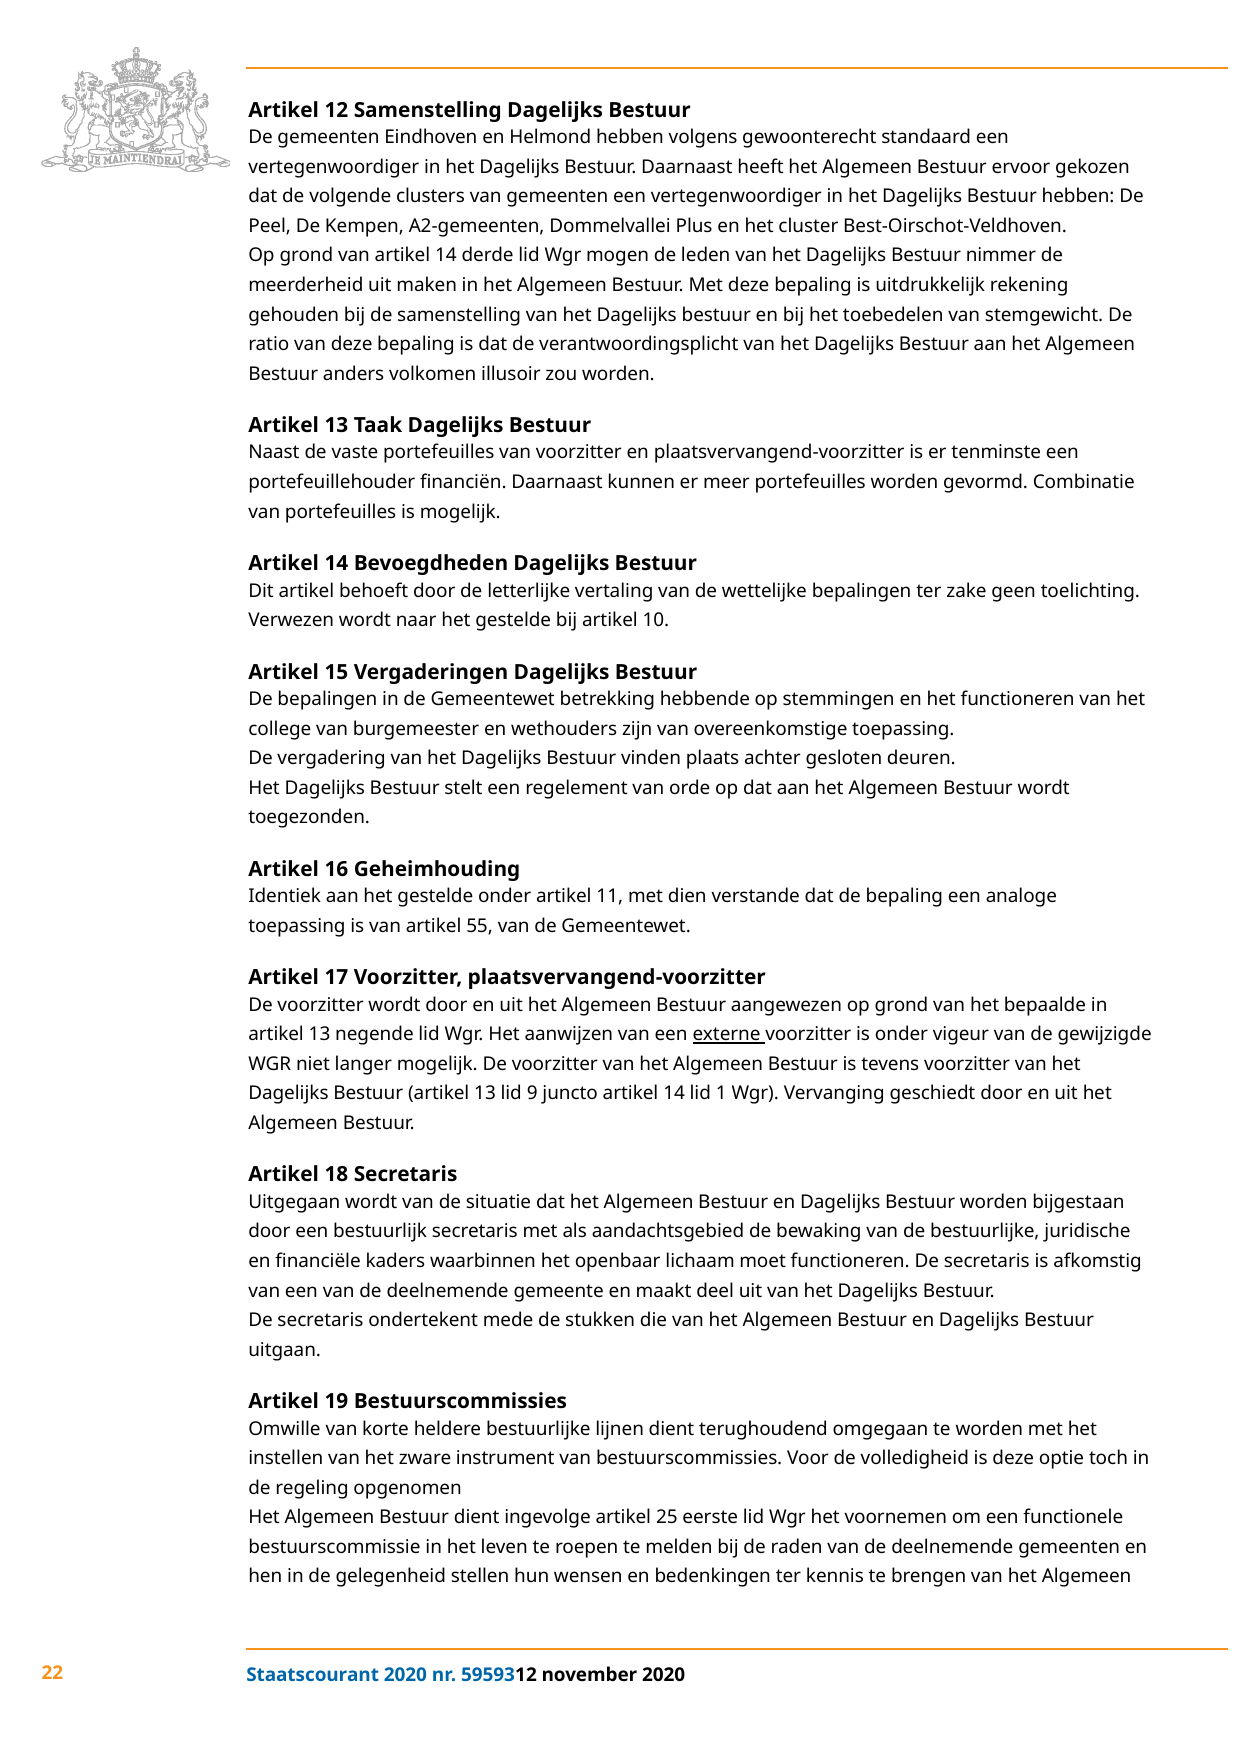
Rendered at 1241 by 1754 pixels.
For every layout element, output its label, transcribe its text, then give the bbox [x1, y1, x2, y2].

text De voorzitter wordt door en uit het Algemeen Bestuur aangewezen op grond van het bepaalde in artikel 13 negende lid Wgr. Het aanwijzen van een externe voorzitter is onder vigeur van de gewijzigde WGR niet langer mogelijk. De voorzitter van het Algemeen Bestuur is tevens voorzitter van het Dagelijks Bestuur (artikel 13 lid 9 juncto artikel 14 lid 1 Wgr). Vervanging geschiedt door en uit het Algemeen Bestuur. [248, 991, 1152, 1135]
text De gemeenten Eindhoven en Helmond hebben volgens gewoonterecht standaard een vertegenwoordiger in het Dagelijks Bestuur. Daarnaast heeft het Algemeen Bestuur ervoor gekozen dat de volgende clusters van gemeenten een vertegenwoordiger in het Dagelijks Bestuur hebben: De Peel, De Kempen, A2-gemeenten, Dommelvallei Plus en het cluster Best-Oirschot-Veldhoven. [248, 123, 1152, 238]
text De vergadering van het Dagelijks Bestuur vinden plaats achter gesloten deuren. [248, 744, 1152, 770]
text Artikel 15 Vergaderingen Dagelijks Bestuur [248, 657, 1152, 685]
picture [41, 47, 231, 172]
text Artikel 16 Geheimhouding [248, 854, 1152, 882]
text De bepalingen in de Gemeentewet betrekking hebbende op stemmingen en het functioneren van het college van burgemeester en wethouders zijn van overeenkomstige toepassing. [248, 685, 1152, 741]
text Het Dagelijks Bestuur stelt een regelement van orde op dat aan het Algemeen Bestuur wordt toegezonden. [248, 774, 1152, 829]
text Artikel 12 Samenstelling Dagelijks Bestuur [248, 95, 1152, 123]
text Artikel 17 Voorzitter, plaatsvervangend-voorzitter [248, 962, 1152, 991]
text Het Algemeen Bestuur dient ingevolge artikel 25 eerste lid Wgr het voornemen om een functionele bestuurscommissie in het leven te roepen te melden bij de raden van de deelnemende gemeenten en hen in de gelegenheid stellen hun wensen en bedenkingen ter kennis te brengen van het Algemeen [248, 1503, 1152, 1588]
text Artikel 18 Secretaris [248, 1159, 1152, 1188]
text De secretaris ondertekent mede de stukken die van het Algemeen Bestuur en Dagelijks Bestuur uitgaan. [248, 1306, 1152, 1362]
text Dit artikel behoeft door de letterlijke vertaling van de wettelijke bepalingen ter zake geen toelichting. Verwezen wordt naar het gestelde bij artikel 10. [248, 577, 1152, 632]
text Omwille van korte heldere bestuurlijke lijnen dient terughoudend omgegaan te worden met het instellen van het zware instrument van bestuurscommissies. Voor de volledigheid is deze optie toch in de regeling opgenomen [248, 1415, 1152, 1500]
text Uitgegaan wordt van de situatie dat het Algemeen Bestuur en Dagelijks Bestuur worden bijgestaan door een bestuurlijk secretaris met als aandachtsgebied de bewaking van de bestuurlijke, juridische en financiële kaders waarbinnen het openbaar lichaam moet functioneren. De secretaris is afkomstig van een van de deelnemende gemeente en maakt deel uit van het Dagelijks Bestuur. [248, 1188, 1152, 1302]
text Artikel 13 Taak Dagelijks Bestuur [248, 410, 1152, 439]
text Identiek aan het gestelde onder artikel 11, met dien verstande dat de bepaling een analoge toepassing is van artikel 55, van de Gemeentewet. [248, 882, 1152, 938]
text Naast de vaste portefeuilles van voorzitter en plaatsvervangend-voorzitter is er tenminste een portefeuillehouder financiën. Daarnaast kunnen er meer portefeuilles worden gevormd. Combinatie van portefeuilles is mogelijk. [248, 439, 1152, 524]
text Artikel 14 Bevoegdheden Dagelijks Bestuur [248, 548, 1152, 577]
text Artikel 19 Bestuurscommissies [248, 1386, 1152, 1415]
text Op grond van artikel 14 derde lid Wgr mogen de leden van het Dagelijks Bestuur nimmer de meerderheid uit maken in het Algemeen Bestuur. Met deze bepaling is uitdrukkelijk rekening gehouden bij de samenstelling van het Dagelijks bestuur en bij het toebedelen van stemgewicht. De ratio van deze bepaling is dat de verantwoordingsplicht van het Dagelijks Bestuur aan het Algemeen Bestuur anders volkomen illusoir zou worden. [248, 242, 1152, 386]
